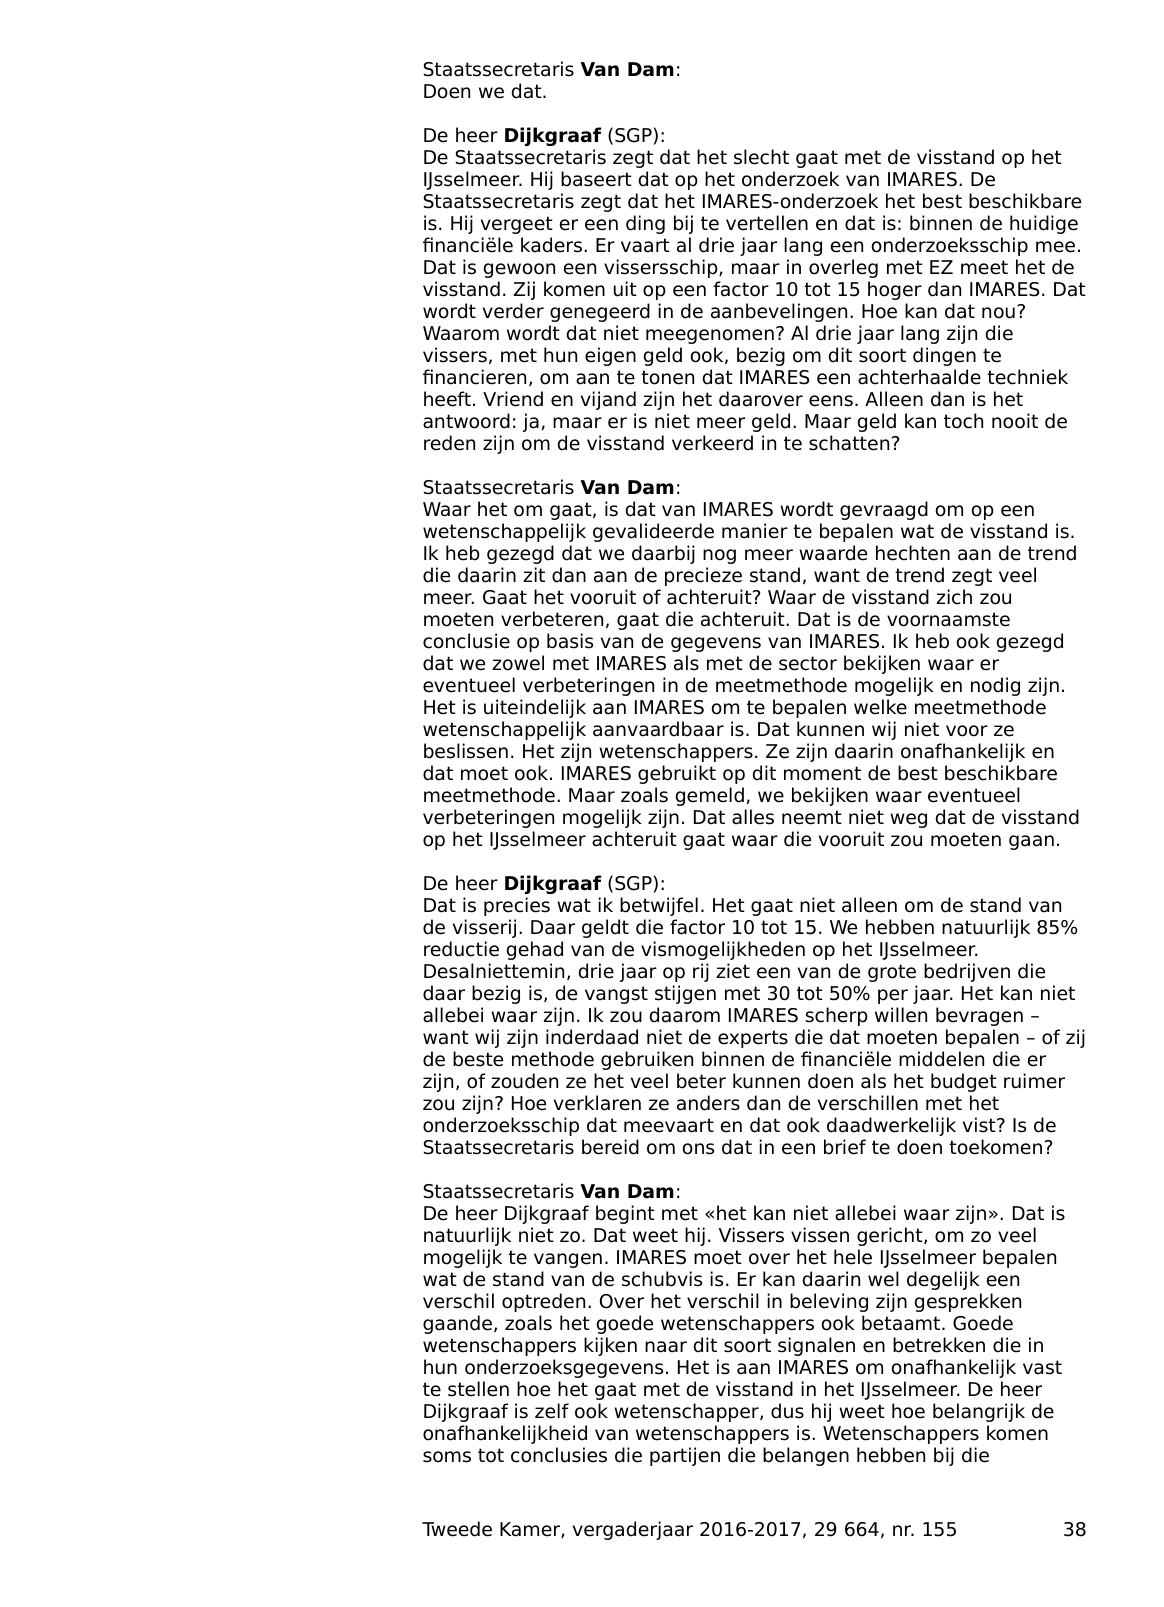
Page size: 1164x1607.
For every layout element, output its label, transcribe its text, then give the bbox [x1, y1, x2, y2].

text Staatssecretaris Van Dam: [422, 1181, 1087, 1203]
text Waar het om gaat, is dat van IMARES wordt gevraagd om op een wetenschappelijk gevalideerde manier te bepalen wat de visstand is. Ik heb gezegd dat we daarbij nog meer waarde hechten aan de trend die daarin zit dan aan de precieze stand, want de trend zegt veel meer. Gaat het vooruit of achteruit? Waar de visstand zich zou moeten verbeteren, gaat die achteruit. Dat is de voornaamste conclusie op basis van de gegevens van IMARES. Ik heb ook gezegd dat we zowel met IMARES als met de sector bekijken waar er eventueel verbeteringen in de meetmethode mogelijk en nodig zijn. Het is uiteindelijk aan IMARES om te bepalen welke meetmethode wetenschappelijk aanvaardbaar is. Dat kunnen wij niet voor ze beslissen. Het zijn wetenschappers. Ze zijn daarin onafhankelijk en dat moet ook. IMARES gebruikt op dit moment de best beschikbare meetmethode. Maar zoals gemeld, we bekijken waar eventueel verbeteringen mogelijk zijn. Dat alles neemt niet weg dat de visstand op het IJsselmeer achteruit gaat waar die vooruit zou moeten gaan. [422, 499, 1087, 851]
text Staatssecretaris Van Dam: [422, 477, 1087, 499]
text De heer Dijkgraaf begint met «het kan niet allebei waar zijn». Dat is natuurlijk niet zo. Dat weet hij. Vissers vissen gericht, om zo veel mogelijk te vangen. IMARES moet over het hele IJsselmeer bepalen wat de stand van de schubvis is. Er kan daarin wel degelijk een verschil optreden. Over het verschil in beleving zijn gesprekken gaande, zoals het goede wetenschappers ook betaamt. Goede wetenschappers kijken naar dit soort signalen en betrekken die in hun onderzoeksgegevens. Het is aan IMARES om onafhankelijk vast te stellen hoe het gaat met de visstand in het IJsselmeer. De heer Dijkgraaf is zelf ook wetenschapper, dus hij weet hoe belangrijk de onafhankelijkheid van wetenschappers is. Wetenschappers komen soms tot conclusies die partijen die belangen hebben bij die [422, 1203, 1087, 1467]
text De heer Dijkgraaf (SGP): [422, 873, 1087, 895]
text Dat is precies wat ik betwijfel. Het gaat niet alleen om de stand van de visserij. Daar geldt die factor 10 tot 15. We hebben natuurlijk 85% reductie gehad van de vismogelijkheden op het IJsselmeer. Desalniettemin, drie jaar op rij ziet een van de grote bedrijven die daar bezig is, de vangst stijgen met 30 tot 50% per jaar. Het kan niet allebei waar zijn. Ik zou daarom IMARES scherp willen bevragen – want wij zijn inderdaad niet de experts die dat moeten bepalen – of zij de beste methode gebruiken binnen de financiële middelen die er zijn, of zouden ze het veel beter kunnen doen als het budget ruimer zou zijn? Hoe verklaren ze anders dan de verschillen met het onderzoeksschip dat meevaart en dat ook daadwerkelijk vist? Is de Staatssecretaris bereid om ons dat in een brief te doen toekomen? [422, 895, 1087, 1159]
text Doen we dat. [422, 81, 1087, 103]
text Staatssecretaris Van Dam: [422, 59, 1087, 81]
text De Staatssecretaris zegt dat het slecht gaat met de visstand op het IJsselmeer. Hij baseert dat op het onderzoek van IMARES. De Staatssecretaris zegt dat het IMARES-onderzoek het best beschikbare is. Hij vergeet er een ding bij te vertellen en dat is: binnen de huidige financiële kaders. Er vaart al drie jaar lang een onderzoeksschip mee. Dat is gewoon een vissersschip, maar in overleg met EZ meet het de visstand. Zij komen uit op een factor 10 tot 15 hoger dan IMARES. Dat wordt verder genegeerd in de aanbevelingen. Hoe kan dat nou? Waarom wordt dat niet meegenomen? Al drie jaar lang zijn die vissers, met hun eigen geld ook, bezig om dit soort dingen te financieren, om aan te tonen dat IMARES een achterhaalde techniek heeft. Vriend en vijand zijn het daarover eens. Alleen dan is het antwoord: ja, maar er is niet meer geld. Maar geld kan toch nooit de reden zijn om de visstand verkeerd in te schatten? [422, 147, 1087, 455]
text De heer Dijkgraaf (SGP): [422, 125, 1087, 147]
